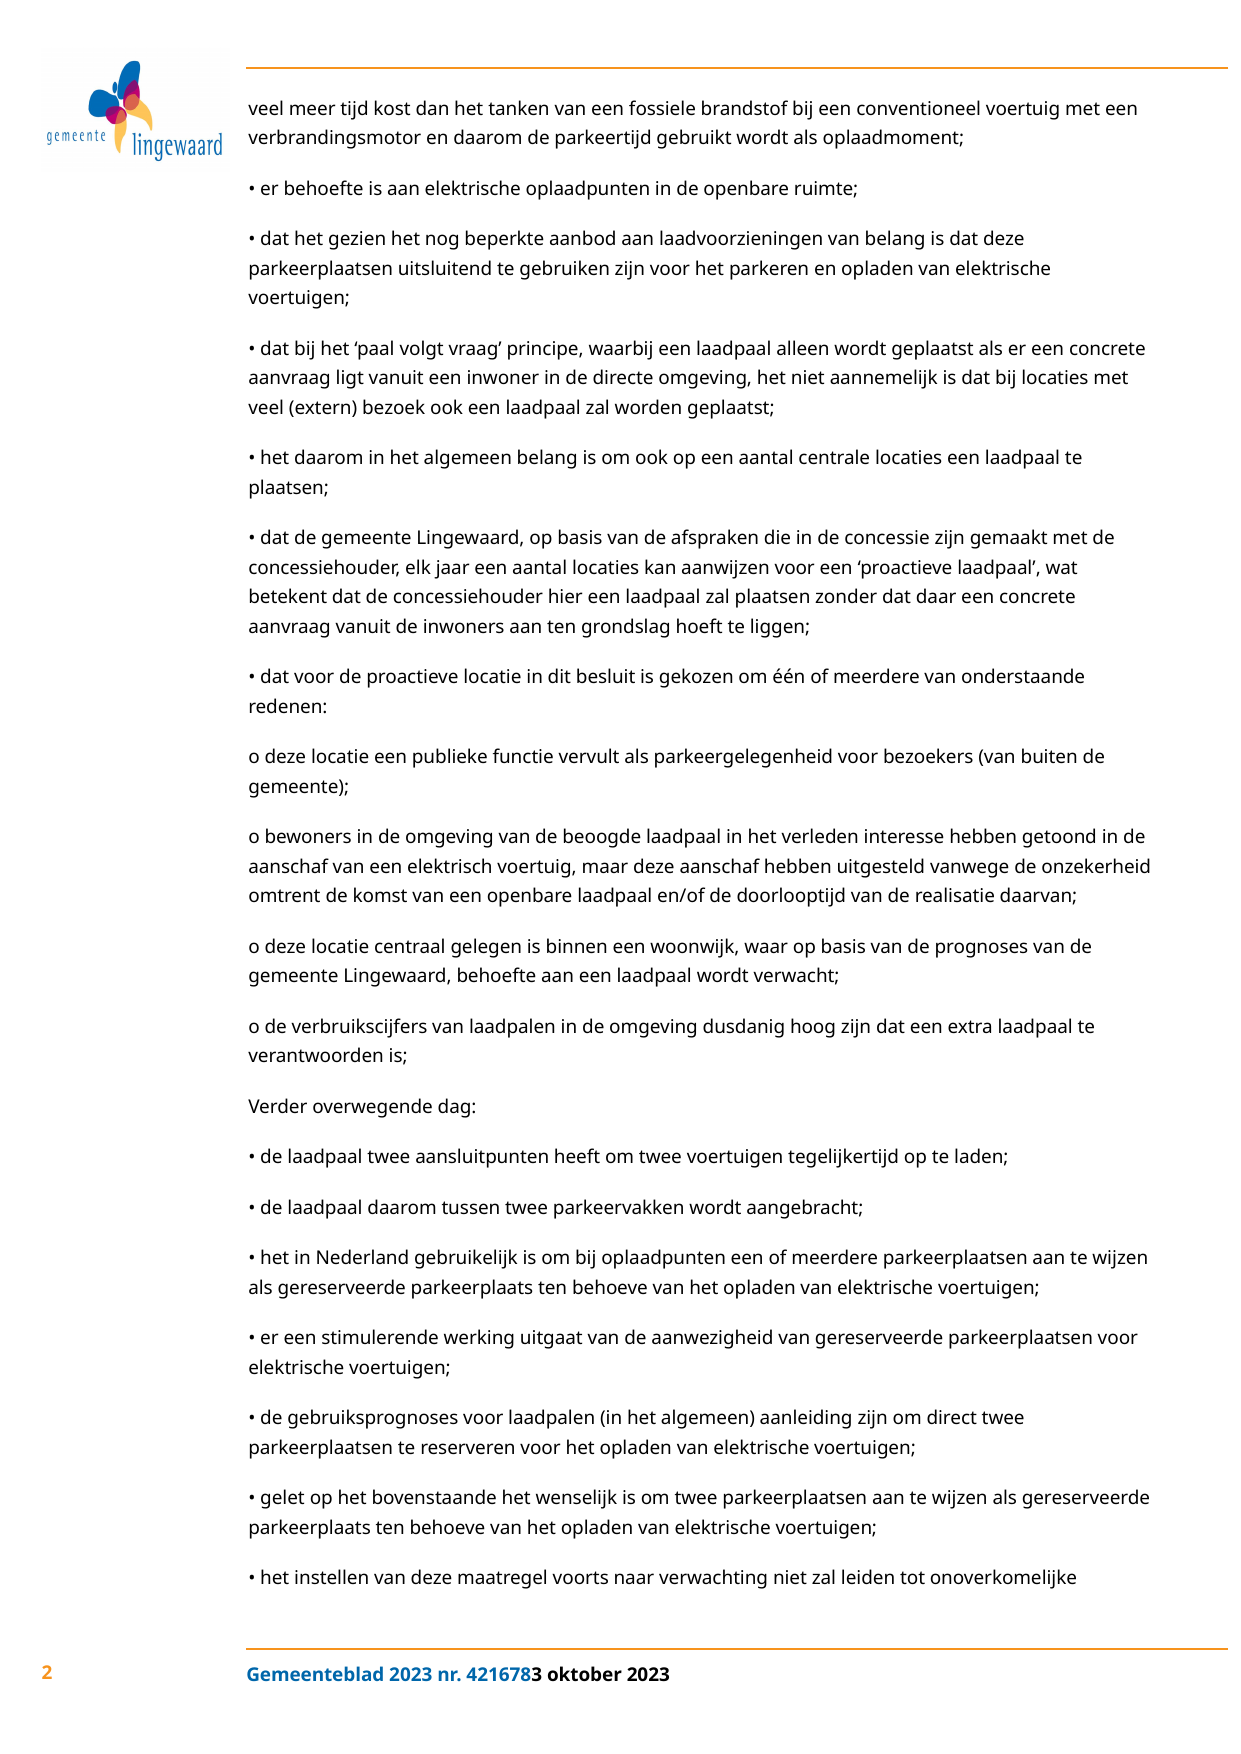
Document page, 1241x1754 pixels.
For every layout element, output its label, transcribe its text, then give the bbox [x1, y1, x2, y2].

text • gelet op het bovenstaande het wenselijk is om twee parkeerplaatsen aan te wijzen als gereserveerde parkeerplaats ten behoeve van het opladen van elektrische voertuigen; [248, 1484, 1152, 1540]
text • er behoefte is aan elektrische oplaadpunten in de openbare ruimte; [248, 175, 1152, 201]
text • dat het gezien het nog beperkte aanbod aan laadvoorzieningen van belang is dat deze parkeerplaatsen uitsluitend te gebruiken zijn voor het parkeren en opladen van elektrische voertuigen; [248, 225, 1152, 310]
text • de laadpaal daarom tussen twee parkeervakken wordt aangebracht; [248, 1194, 1152, 1220]
text o deze locatie centraal gelegen is binnen een woonwijk, waar op basis van de prognoses van de gemeente Lingewaard, behoefte aan een laadpaal wordt verwacht; [248, 933, 1152, 988]
text • het instellen van deze maatregel voorts naar verwachting niet zal leiden tot onoverkomelijke [248, 1564, 1152, 1590]
text o deze locatie een publieke functie vervult als parkeergelegenheid voor bezoekers (van buiten de gemeente); [248, 743, 1152, 799]
text • de gebruiksprognoses voor laadpalen (in het algemeen) aanleiding zijn om direct twee parkeerplaatsen te reserveren voor het opladen van elektrische voertuigen; [248, 1404, 1152, 1460]
text o de verbruikscijfers van laadpalen in de omgeving dusdanig hoog zijn dat een extra laadpaal te verantwoorden is; [248, 1013, 1152, 1068]
text • het in Nederland gebruikelijk is om bij oplaadpunten een of meerdere parkeerplaatsen aan te wijzen als gereserveerde parkeerplaats ten behoeve van het opladen van elektrische voertuigen; [248, 1244, 1152, 1300]
text veel meer tijd kost dan het tanken van een fossiele brandstof bij een conventioneel voertuig met een verbrandingsmotor en daarom de parkeertijd gebruikt wordt als oplaadmoment; [248, 95, 1152, 150]
text o bewoners in de omgeving van de beoogde laadpaal in het verleden interesse hebben getoond in de aanschaf van een elektrisch voertuig, maar deze aanschaf hebben uitgesteld vanwege de onzekerheid omtrent de komst van een openbare laadpaal en/of de doorlooptijd van de realisatie daarvan; [248, 823, 1152, 908]
text • dat bij het ‘paal volgt vraag’ principe, waarbij een laadpaal alleen wordt geplaatst als er een concrete aanvraag ligt vanuit een inwoner in de directe omgeving, het niet aannemelijk is dat bij locaties met veel (extern) bezoek ook een laadpaal zal worden geplaatst; [248, 335, 1152, 420]
text • dat voor de proactieve locatie in dit besluit is gekozen om één of meerdere van onderstaande redenen: [248, 663, 1152, 719]
text • dat de gemeente Lingewaard, op basis van de afspraken die in de concessie zijn gemaakt met de concessiehouder, elk jaar een aantal locaties kan aanwijzen voor een ‘proactieve laadpaal’, wat betekent dat de concessiehouder hier een laadpaal zal plaatsen zonder dat daar een concrete aanvraag vanuit de inwoners aan ten grondslag hoeft te liggen; [248, 524, 1152, 639]
text • het daarom in het algemeen belang is om ook op een aantal centrale locaties een laadpaal te plaatsen; [248, 444, 1152, 500]
text • de laadpaal twee aansluitpunten heeft om twee voertuigen tegelijkertijd op te laden; [248, 1143, 1152, 1169]
text • er een stimulerende werking uitgaat van de aanwezigheid van gereserveerde parkeerplaatsen voor elektrische voertuigen; [248, 1324, 1152, 1380]
text Verder overwegende dag: [248, 1093, 1152, 1119]
picture [41, 47, 231, 172]
